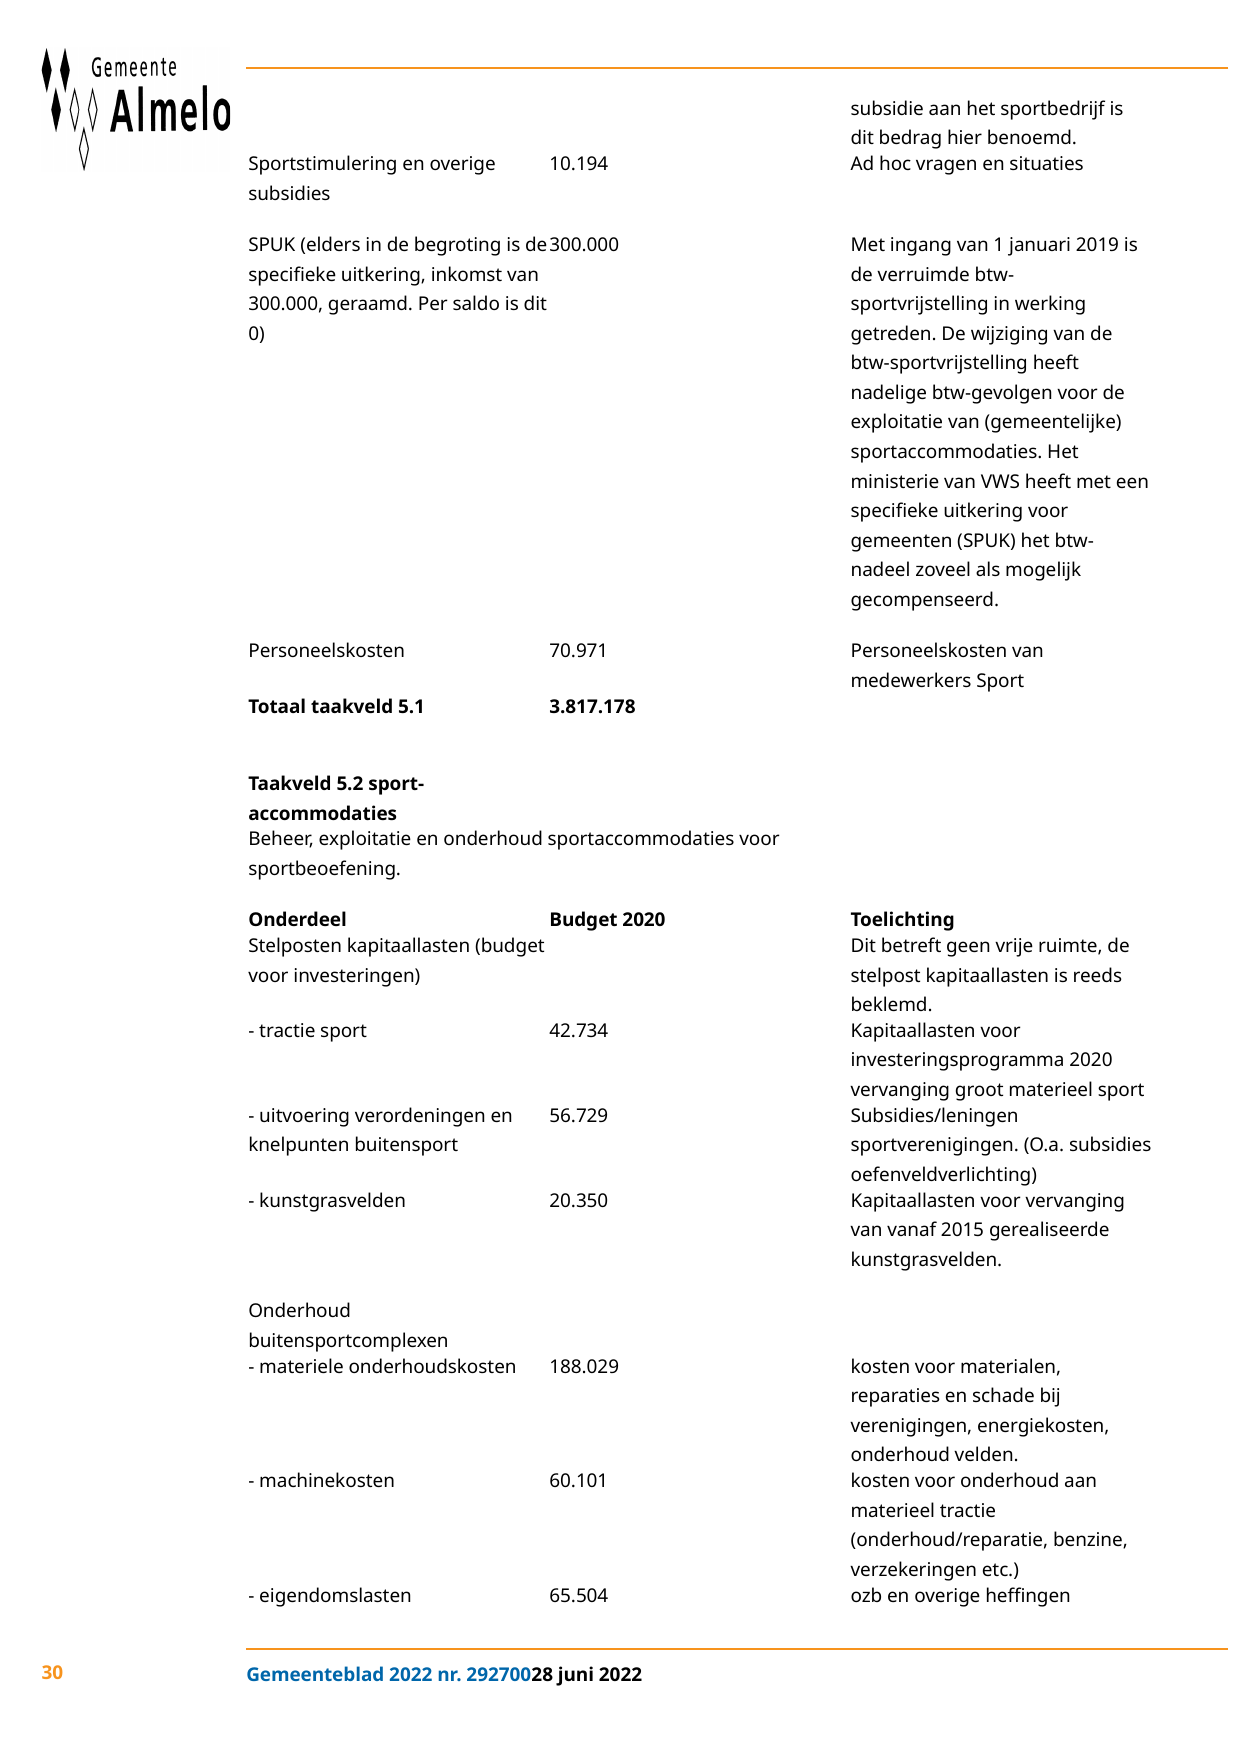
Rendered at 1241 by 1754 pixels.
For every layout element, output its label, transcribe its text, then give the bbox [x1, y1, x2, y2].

table_cell 10.194 [549, 150, 850, 205]
table_cell [850, 1298, 1152, 1353]
table_cell [549, 1298, 850, 1353]
table_cell - kunstgrasvelden [248, 1187, 549, 1272]
table_cell Kapitaallasten voor vervanging van vanaf 2015 gerealiseerde kunstgrasvelden. [850, 1187, 1152, 1272]
table_cell Met ingang van 1 januari 2019 is de verruimde btw-sportvrijstelling in werking getreden. De wijziging van de btw-sportvrijstelling heeft nadelige btw-gevolgen voor de exploitatie van (gemeentelijke) sportaccommodaties. Het ministerie van VWS heeft met een specifieke uitkering voor gemeenten (SPUK) het btw-nadeel zoveel als mogelijk gecompenseerd. [850, 231, 1152, 612]
table_cell Sportstimulering en overige subsidies [248, 150, 549, 205]
table_cell [248, 881, 549, 906]
table_cell - eigendomslasten [248, 1582, 549, 1607]
table_cell 188.029 [549, 1353, 850, 1467]
table_cell [248, 744, 549, 770]
table_cell [248, 205, 1152, 231]
table_cell 3.817.178 [549, 693, 850, 719]
table_cell [850, 693, 1152, 719]
table_cell ozb en overige heffingen [850, 1582, 1152, 1607]
table_cell kosten voor onderhoud aan materieel tractie (onderhoud/reparatie, benzine, verzekeringen etc.) [850, 1467, 1152, 1582]
table_cell Taakveld 5.2 sport-accommodaties [248, 770, 549, 825]
table_cell Toelichting [850, 906, 1152, 932]
table_cell Dit betreft geen vrije ruimte, de stelpost kapitaallasten is reeds beklemd. [850, 932, 1152, 1017]
table_cell [549, 744, 850, 770]
table_cell kosten voor materialen, reparaties en schade bij verenigingen, energiekosten, onderhoud velden. [850, 1353, 1152, 1467]
table_cell - machinekosten [248, 1467, 549, 1582]
table_cell [248, 1272, 1152, 1297]
picture [41, 47, 231, 172]
table_cell 300.000 [549, 231, 850, 612]
table_cell 60.101 [549, 1467, 850, 1582]
table_cell Totaal taakveld 5.1 [248, 693, 549, 719]
table_cell [248, 719, 850, 744]
table_cell Subsidies/leningen sportverenigingen. (O.a. subsidies oefenveldverlichting) [850, 1102, 1152, 1187]
table_cell 42.734 [549, 1017, 850, 1102]
table_cell SPUK (elders in de begroting is de specifieke uitkering, inkomst van 300.000, geraamd. Per saldo is dit 0) [248, 231, 549, 612]
table_cell 56.729 [549, 1102, 850, 1187]
table_cell [850, 825, 1152, 881]
table_cell [248, 612, 1152, 638]
table_cell Budget 2020 [549, 906, 850, 932]
table_cell [549, 932, 850, 1017]
table_cell [850, 881, 1152, 906]
table_cell - uitvoering verordeningen en knelpunten buitensport [248, 1102, 549, 1187]
table_cell subsidie aan het sportbedrijf is dit bedrag hier benoemd. [850, 95, 1152, 150]
table_cell Beheer, exploitatie en onderhoud sportaccommodaties voor sportbeoefening. [248, 825, 850, 881]
table_cell Stelposten kapitaallasten (budget voor investeringen) [248, 932, 549, 1017]
table_cell - tractie sport [248, 1017, 549, 1102]
table_cell Onderdeel [248, 906, 549, 932]
table_cell Kapitaallasten voor investeringsprogramma 2020 vervanging groot materieel sport [850, 1017, 1152, 1102]
table_cell [248, 95, 549, 150]
table_cell Onderhoud buitensportcomplexen [248, 1298, 549, 1353]
table_cell Personeelskosten van medewerkers Sport [850, 638, 1152, 693]
table_cell Personeelskosten [248, 638, 549, 693]
table_cell 20.350 [549, 1187, 850, 1272]
table_cell [850, 744, 1152, 770]
table_cell 65.504 [549, 1582, 850, 1607]
table_cell 70.971 [549, 638, 850, 693]
table_cell [850, 719, 1152, 744]
table_cell [549, 881, 850, 906]
table_cell [850, 770, 1152, 825]
table_cell [549, 770, 850, 825]
table_cell - materiele onderhoudskosten [248, 1353, 549, 1467]
table_cell [549, 95, 850, 150]
table_cell Ad hoc vragen en situaties [850, 150, 1152, 205]
